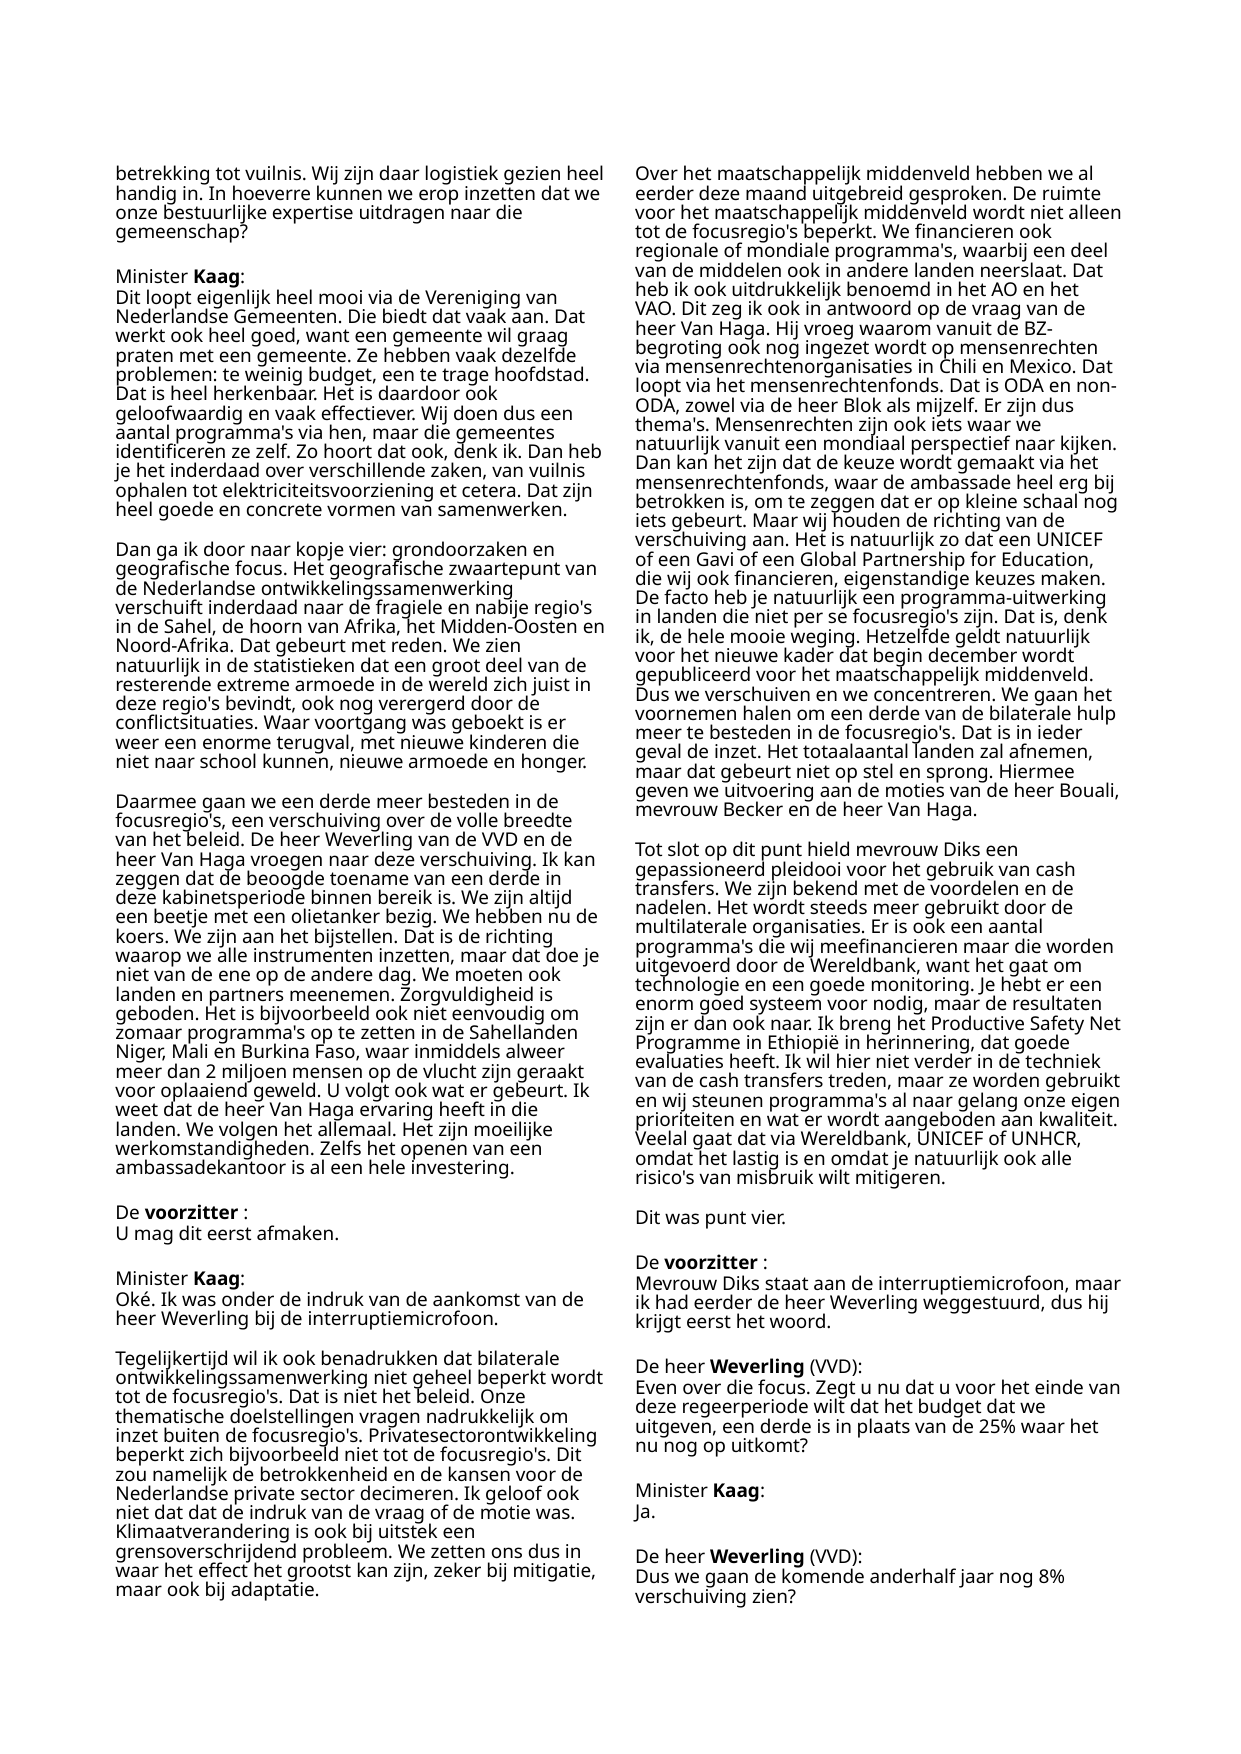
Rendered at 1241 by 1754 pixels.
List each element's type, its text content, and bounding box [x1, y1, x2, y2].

text Daarmee gaan we een derde meer besteden in de focusregio's, een verschuiving over de volle breedte van het beleid. De heer Weverling van de VVD en de heer Van Haga vroegen naar deze verschuiving. Ik kan zeggen dat de beoogde toename van een derde in deze kabinetsperiode binnen bereik is. We zijn altijd een beetje met een olietanker bezig. We hebben nu de koers. We zijn aan het bijstellen. Dat is de richting waarop we alle instrumenten inzetten, maar dat doe je niet van de ene op de andere dag. We moeten ook landen en partners meenemen. Zorgvuldigheid is geboden. Het is bijvoorbeeld ook niet eenvoudig om zomaar programma's op te zetten in de Sahellanden Niger, Mali en Burkina Faso, waar inmiddels alweer meer dan 2 miljoen mensen op de vlucht zijn geraakt voor oplaaiend geweld. U volgt ook wat er gebeurt. Ik weet dat de heer Van Haga ervaring heeft in die landen. We volgen het allemaal. Het zijn moeilijke werkomstandigheden. Zelfs het openen van een ambassadekantoor is al een hele investering. [115, 793, 605, 1178]
text De voorzitter : [115, 1199, 605, 1225]
text Dan ga ik door naar kopje vier: grondoorzaken en geografische focus. Het geografische zwaartepunt van de Nederlandse ontwikkelingssamenwerking verschuift inderdaad naar de fragiele en nabije regio's in de Sahel, de hoorn van Afrika, het Midden-Oosten en Noord-Afrika. Dat gebeurt met reden. We zien natuurlijk in de statistieken dat een groot deel van de resterende extreme armoede in de wereld zich juist in deze regio's bevindt, ook nog verergerd door de conflictsituaties. Waar voortgang was geboekt is er weer een enorme terugval, met nieuwe kinderen die niet naar school kunnen, nieuwe armoede en honger. [115, 541, 605, 772]
text Dit was punt vier. [635, 1209, 1125, 1228]
text Tot slot op dit punt hield mevrouw Diks een gepassioneerd pleidooi voor het gebruik van cash transfers. We zijn bekend met de voordelen en de nadelen. Het wordt steeds meer gebruikt door de multilaterale organisaties. Er is ook een aantal programma's die wij meefinancieren maar die worden uitgevoerd door de Wereldbank, want het gaat om technologie en een goede monitoring. Je hebt er een enorm goed systeem voor nodig, maar de resultaten zijn er dan ook naar. Ik breng het Productive Safety Net Programme in Ethiopië in herinnering, dat goede evaluaties heeft. Ik wil hier niet verder in de techniek van de cash transfers treden, maar ze worden gebruikt en wij steunen programma's al naar gelang onze eigen prioriteiten en wat er wordt aangeboden aan kwaliteit. Veelal gaat dat via Wereldbank, UNICEF of UNHCR, omdat het lastig is en omdat je natuurlijk ook alle risico's van misbruik wilt mitigeren. [635, 841, 1125, 1188]
text Dit loopt eigenlijk heel mooi via de Vereniging van Nederlandse Gemeenten. Die biedt dat vaak aan. Dat werkt ook heel goed, want een gemeente wil graag praten met een gemeente. Ze hebben vaak dezelfde problemen: te weinig budget, een te trage hoofdstad. Dat is heel herkenbaar. Het is daardoor ook geloofwaardig en vaak effectiever. Wij doen dus een aantal programma's via hen, maar die gemeentes identificeren ze zelf. Zo hoort dat ook, denk ik. Dan heb je het inderdaad over verschillende zaken, van vuilnis ophalen tot elektriciteitsvoorziening et cetera. Dat zijn heel goede en concrete vormen van samenwerken. [115, 289, 605, 520]
text U mag dit eerst afmaken. [115, 1225, 605, 1244]
text De heer Weverling (VVD): [635, 1543, 1125, 1568]
text De heer Weverling (VVD): [635, 1353, 1125, 1379]
text De voorzitter : [635, 1249, 1125, 1275]
text Ja. [635, 1503, 1125, 1522]
text Over het maatschappelijk middenveld hebben we al eerder deze maand uitgebreid gesproken. De ruimte voor het maatschappelijk middenveld wordt niet alleen tot de focusregio's beperkt. We financieren ook regionale of mondiale programma's, waarbij een deel van de middelen ook in andere landen neerslaat. Dat heb ik ook uitdrukkelijk benoemd in het AO en het VAO. Dit zeg ik ook in antwoord op de vraag van de heer Van Haga. Hij vroeg waarom vanuit de BZ-begroting ook nog ingezet wordt op mensenrechten via mensenrechtenorganisaties in Chili en Mexico. Dat loopt via het mensenrechtenfonds. Dat is ODA en non-ODA, zowel via de heer Blok als mijzelf. Er zijn dus thema's. Mensenrechten zijn ook iets waar we natuurlijk vanuit een mondiaal perspectief naar kijken. Dan kan het zijn dat de keuze wordt gemaakt via het mensenrechtenfonds, waar de ambassade heel erg bij betrokken is, om te zeggen dat er op kleine schaal nog iets gebeurt. Maar wij houden de richting van de verschuiving aan. Het is natuurlijk zo dat een UNICEF of een Gavi of een Global Partnership for Education, die wij ook financieren, eigenstandige keuzes maken. De facto heb je natuurlijk een programma-uitwerking in landen die niet per se focusregio's zijn. Dat is, denk ik, de hele mooie weging. Hetzelfde geldt natuurlijk voor het nieuwe kader dat begin december wordt gepubliceerd voor het maatschappelijk middenveld. Dus we verschuiven en we concentreren. We gaan het voornemen halen om een derde van de bilaterale hulp meer te besteden in de focusregio's. Dat is in ieder geval de inzet. Het totaalaantal landen zal afnemen, maar dat gebeurt niet op stel en sprong. Hiermee geven we uitvoering aan de moties van de heer Bouali, mevrouw Becker en de heer Van Haga. [635, 165, 1125, 821]
text betrekking tot vuilnis. Wij zijn daar logistiek gezien heel handig in. In hoeverre kunnen we erop inzetten dat we onze bestuurlijke expertise uitdragen naar die gemeenschap? [115, 165, 605, 242]
text Minister Kaag: [635, 1477, 1125, 1503]
text Dus we gaan de komende anderhalf jaar nog 8% verschuiving zien? [635, 1568, 1125, 1607]
text Oké. Ik was onder de indruk van de aankomst van de heer Weverling bij de interruptiemicrofoon. [115, 1291, 605, 1329]
text Tegelijkertijd wil ik ook benadrukken dat bilaterale ontwikkelingssamenwerking niet geheel beperkt wordt tot de focusregio's. Dat is niet het beleid. Onze thematische doelstellingen vragen nadrukkelijk om inzet buiten de focusregio's. Privatesectorontwikkeling beperkt zich bijvoorbeeld niet tot de focusregio's. Dit zou namelijk de betrokkenheid en de kansen voor de Nederlandse private sector decimeren. Ik geloof ook niet dat dat de indruk van de vraag of de motie was. Klimaatverandering is ook bij uitstek een grensoverschrijdend probleem. We zetten ons dus in waar het effect het grootst kan zijn, zeker bij mitigatie, maar ook bij adaptatie. [115, 1350, 605, 1601]
text Mevrouw Diks staat aan de interruptiemicrofoon, maar ik had eerder de heer Weverling weggestuurd, dus hij krijgt eerst het woord. [635, 1275, 1125, 1332]
text Minister Kaag: [115, 263, 605, 289]
text Even over die focus. Zegt u nu dat u voor het einde van deze regeerperiode wilt dat het budget dat we uitgeven, een derde is in plaats van de 25% waar het nu nog op uitkomt? [635, 1379, 1125, 1456]
text Minister Kaag: [115, 1265, 605, 1291]
